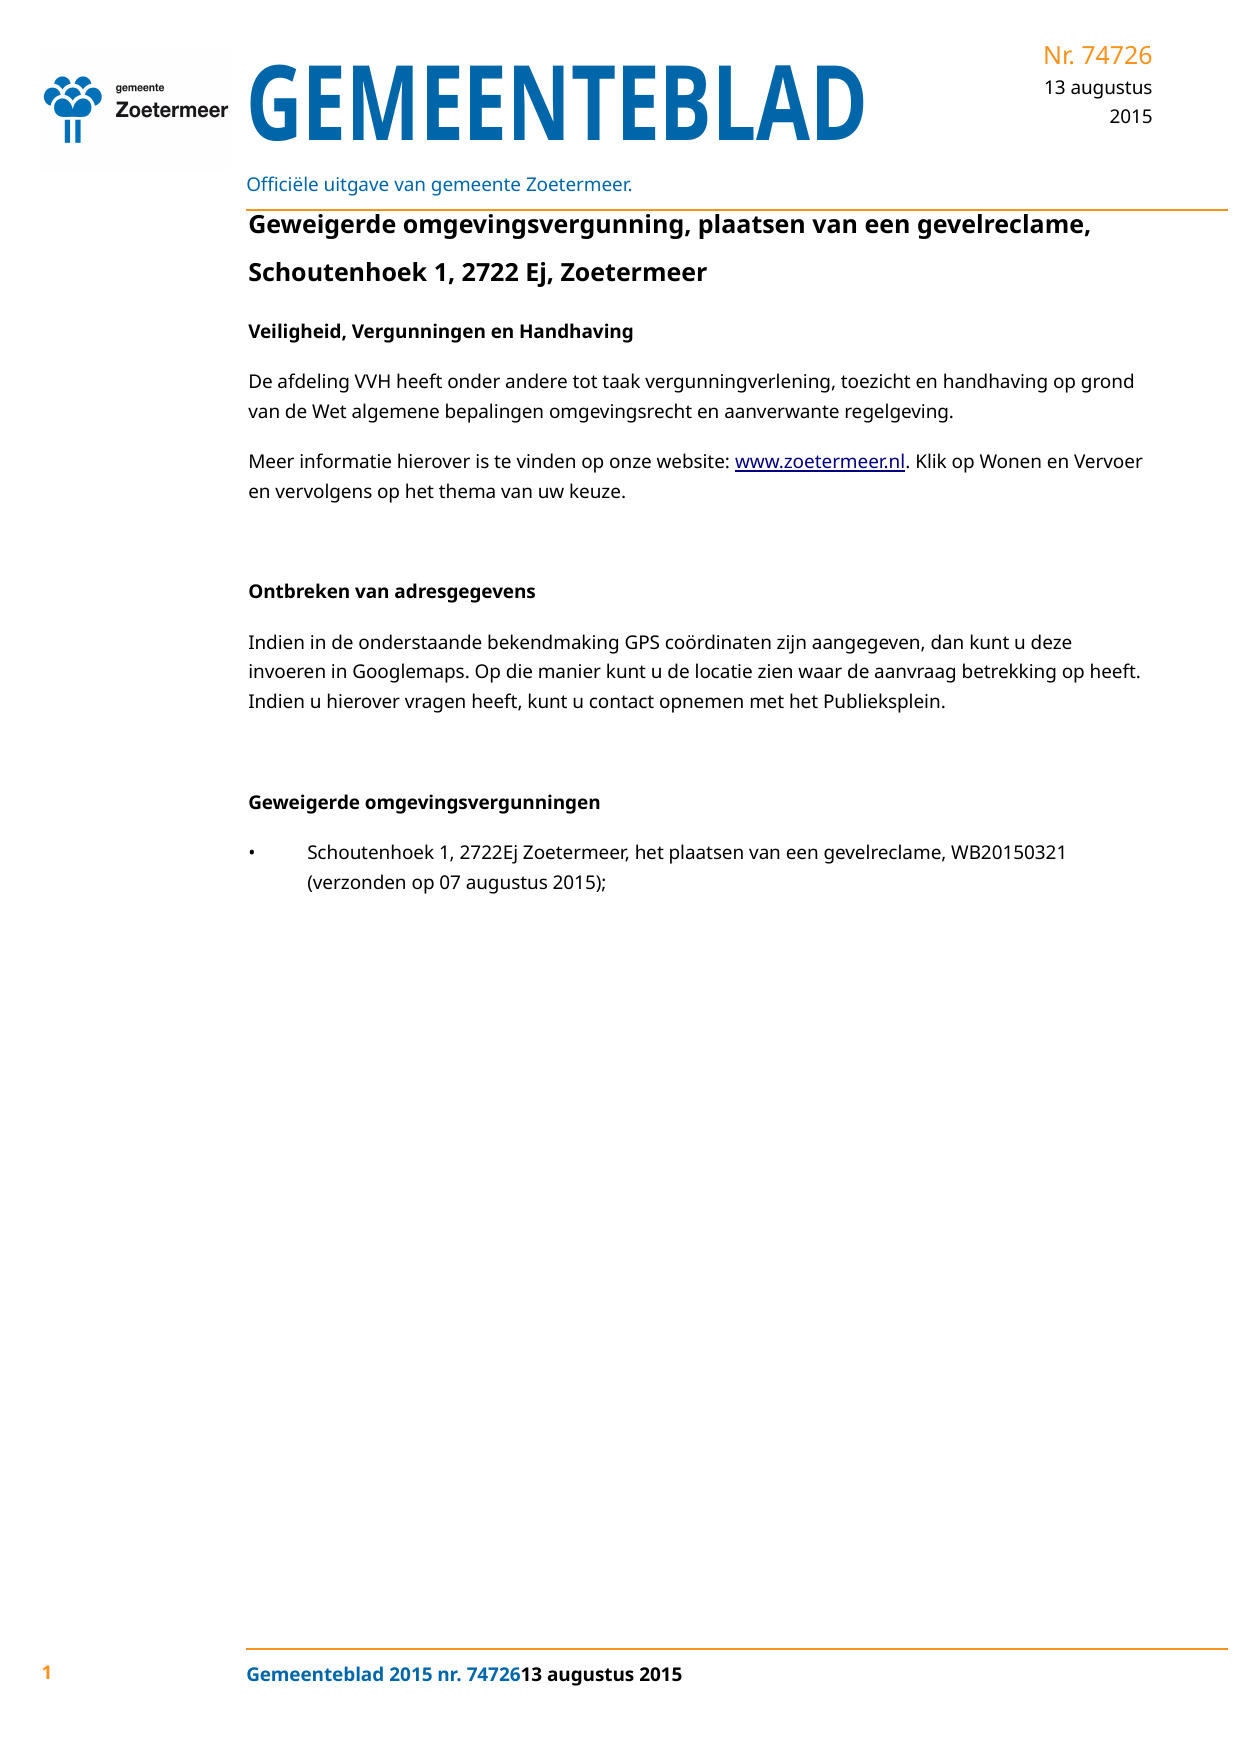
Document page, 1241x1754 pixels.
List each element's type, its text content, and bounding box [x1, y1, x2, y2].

text Veiligheid, Vergunningen en Handhaving [248, 318, 1152, 344]
text Indien in de onderstaande bekendmaking GPS coördinaten zijn aangegeven, dan kunt u deze invoeren in Googlemaps. Op die manier kunt u de locatie zien waar de aanvraag betrekking op heeft. Indien u hierover vragen heeft, kunt u contact opnemen met het Publieksplein. [248, 629, 1152, 714]
text Geweigerde omgevingsvergunning, plaatsen van een gevelreclame, Schoutenhoek 1, 2722 Ej, Zoetermeer [248, 211, 1152, 288]
text De afdeling VVH heeft onder andere tot taak vergunningverlening, toezicht en handhaving op grond van de Wet algemene bepalingen omgevingsrecht en aanverwante regelgeving. [248, 368, 1152, 424]
list Schoutenhoek 1, 2722Ej Zoetermeer, het plaatsen van een gevelreclame, WB20150321 (verzonden op 07 augustus 2015); [248, 839, 1152, 895]
text Ontbreken van adresgegevens [248, 579, 1152, 604]
picture [41, 47, 231, 172]
text Meer informatie hierover is te vinden op onze website: www.zoetermeer.nl. Klik op Wonen en Vervoer en vervolgens op het thema van uw keuze. [248, 448, 1152, 504]
text Geweigerde omgevingsvergunningen [248, 789, 1152, 815]
